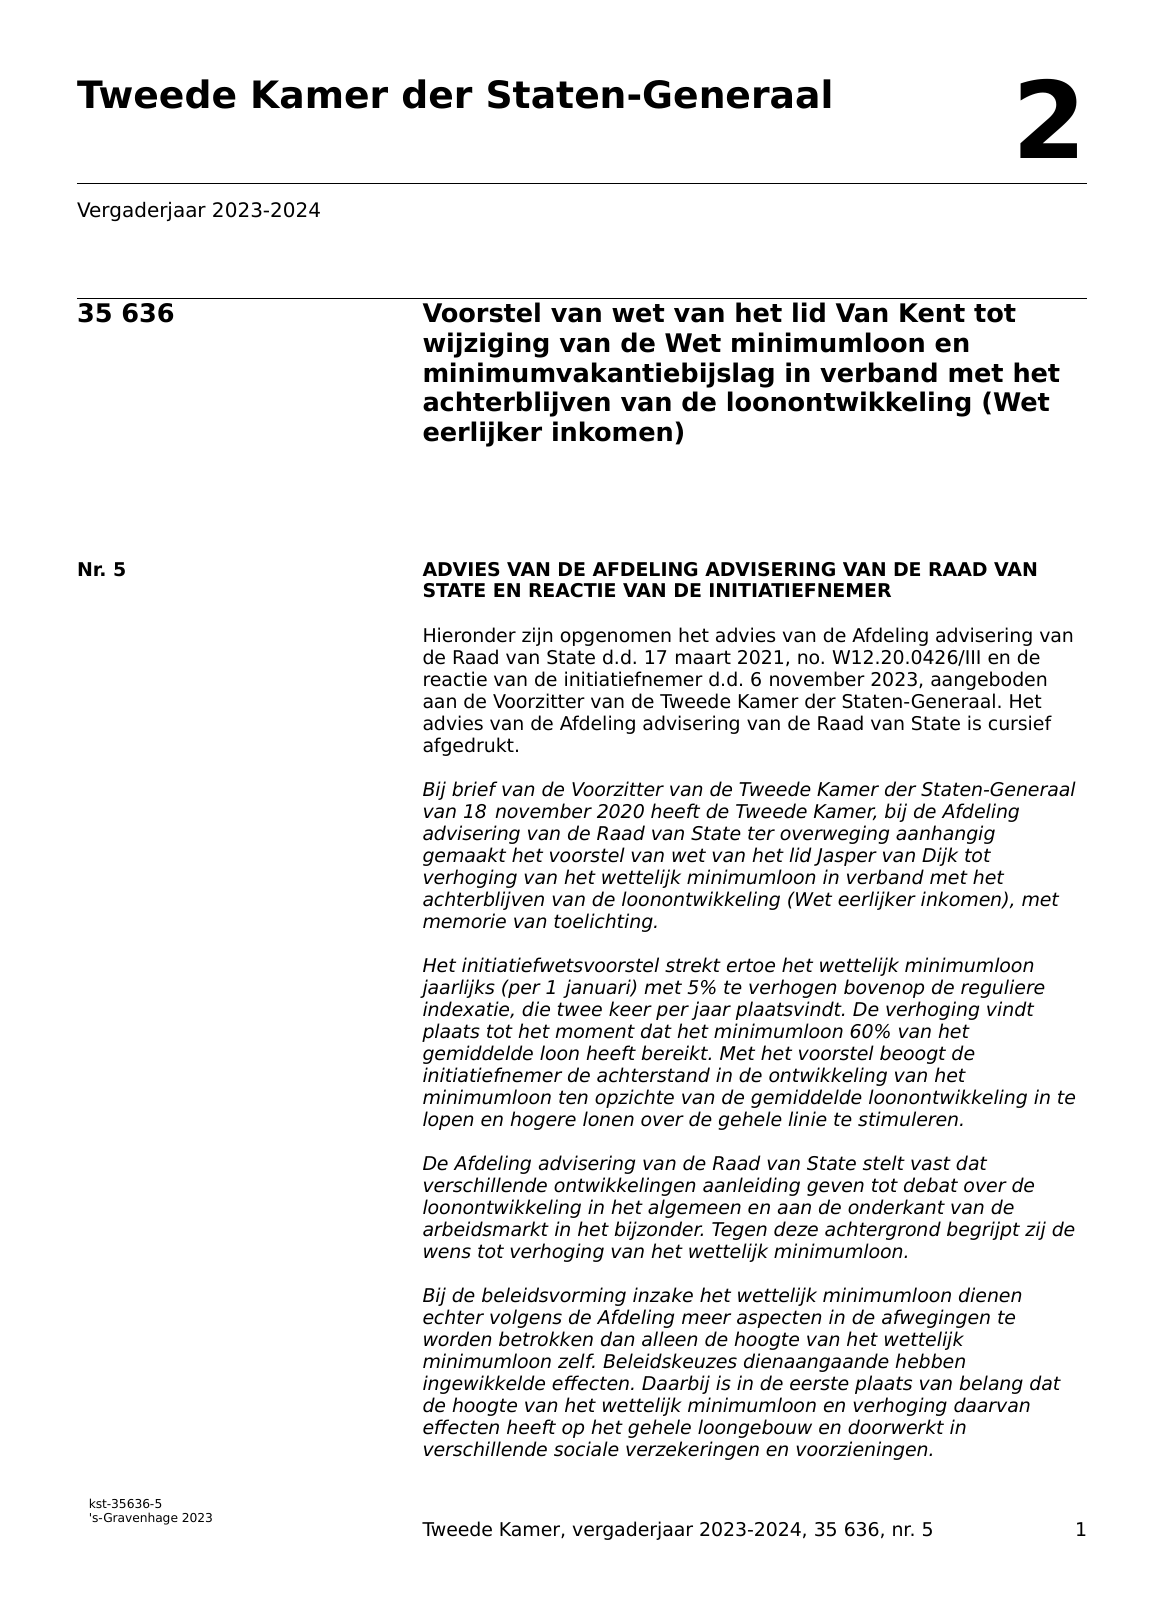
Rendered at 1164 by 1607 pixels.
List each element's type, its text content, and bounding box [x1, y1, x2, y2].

subtitle 35 636 Voorstel van wet van het lid Van Kent tot wijziging van de Wet minimumloon en minimumvakantiebijslag in verband met het achterblijven van de loonontwikkeling (Wet eerlijker inkomen) [77, 299, 1087, 447]
text kst-35636-5 [88, 1497, 323, 1511]
text 's-Gravenhage 2023 [88, 1511, 323, 1525]
subtitle Nr. 5 ADVIES VAN DE AFDELING ADVISERING VAN DE RAAD VAN STATE EN REACTIE VAN DE INITIATIEFNEMER [77, 558, 1087, 602]
text Het initiatiefwetsvoorstel strekt ertoe het wettelijk minimumloon jaarlijks (per 1 januari) met 5% te verhogen bovenop de reguliere indexatie, die twee keer per jaar plaatsvindt. De verhoging vindt plaats tot het moment dat het minimumloon 60% van het gemiddelde loon heeft bereikt. Met het voorstel beoogt de initiatiefnemer de achterstand in de ontwikkeling van het minimumloon ten opzichte van de gemiddelde loonontwikkeling in te lopen en hogere lonen over de gehele linie te stimuleren. [422, 955, 1087, 1131]
table_cell Vergaderjaar 2023-2024 [77, 184, 1087, 298]
table_header Tweede Kamer der Staten-Generaal [77, 59, 886, 183]
table_header 2 [886, 59, 1087, 183]
text Hieronder zijn opgenomen het advies van de Afdeling advisering van de Raad van State d.d. 17 maart 2021, no. W12.20.0426/III en de reactie van de initiatiefnemer d.d. 6 november 2023, aangeboden aan de Voorzitter van de Tweede Kamer der Staten-Generaal. Het advies van de Afdeling advisering van de Raad van State is cursief afgedrukt. [422, 624, 1087, 756]
text De Afdeling advisering van de Raad van State stelt vast dat verschillende ontwikkelingen aanleiding geven tot debat over de loonontwikkeling in het algemeen en aan de onderkant van de arbeidsmarkt in het bijzonder. Tegen deze achtergrond begrijpt zij de wens tot verhoging van het wettelijk minimumloon. [422, 1153, 1087, 1263]
text Bij de beleidsvorming inzake het wettelijk minimumloon dienen echter volgens de Afdeling meer aspecten in de afwegingen te worden betrokken dan alleen de hoogte van het wettelijk minimumloon zelf. Beleidskeuzes dienaangaande hebben ingewikkelde effecten. Daarbij is in de eerste plaats van belang dat de hoogte van het wettelijk minimumloon en verhoging daarvan effecten heeft op het gehele loongebouw en doorwerkt in verschillende sociale verzekeringen en voorzieningen. [422, 1285, 1087, 1461]
text Bij brief van de Voorzitter van de Tweede Kamer der Staten-Generaal van 18 november 2020 heeft de Tweede Kamer, bij de Afdeling advisering van de Raad van State ter overweging aanhangig gemaakt het voorstel van wet van het lid Jasper van Dijk tot verhoging van het wettelijk minimumloon in verband met het achterblijven van de loonontwikkeling (Wet eerlijker inkomen), met memorie van toelichting. [422, 779, 1087, 932]
